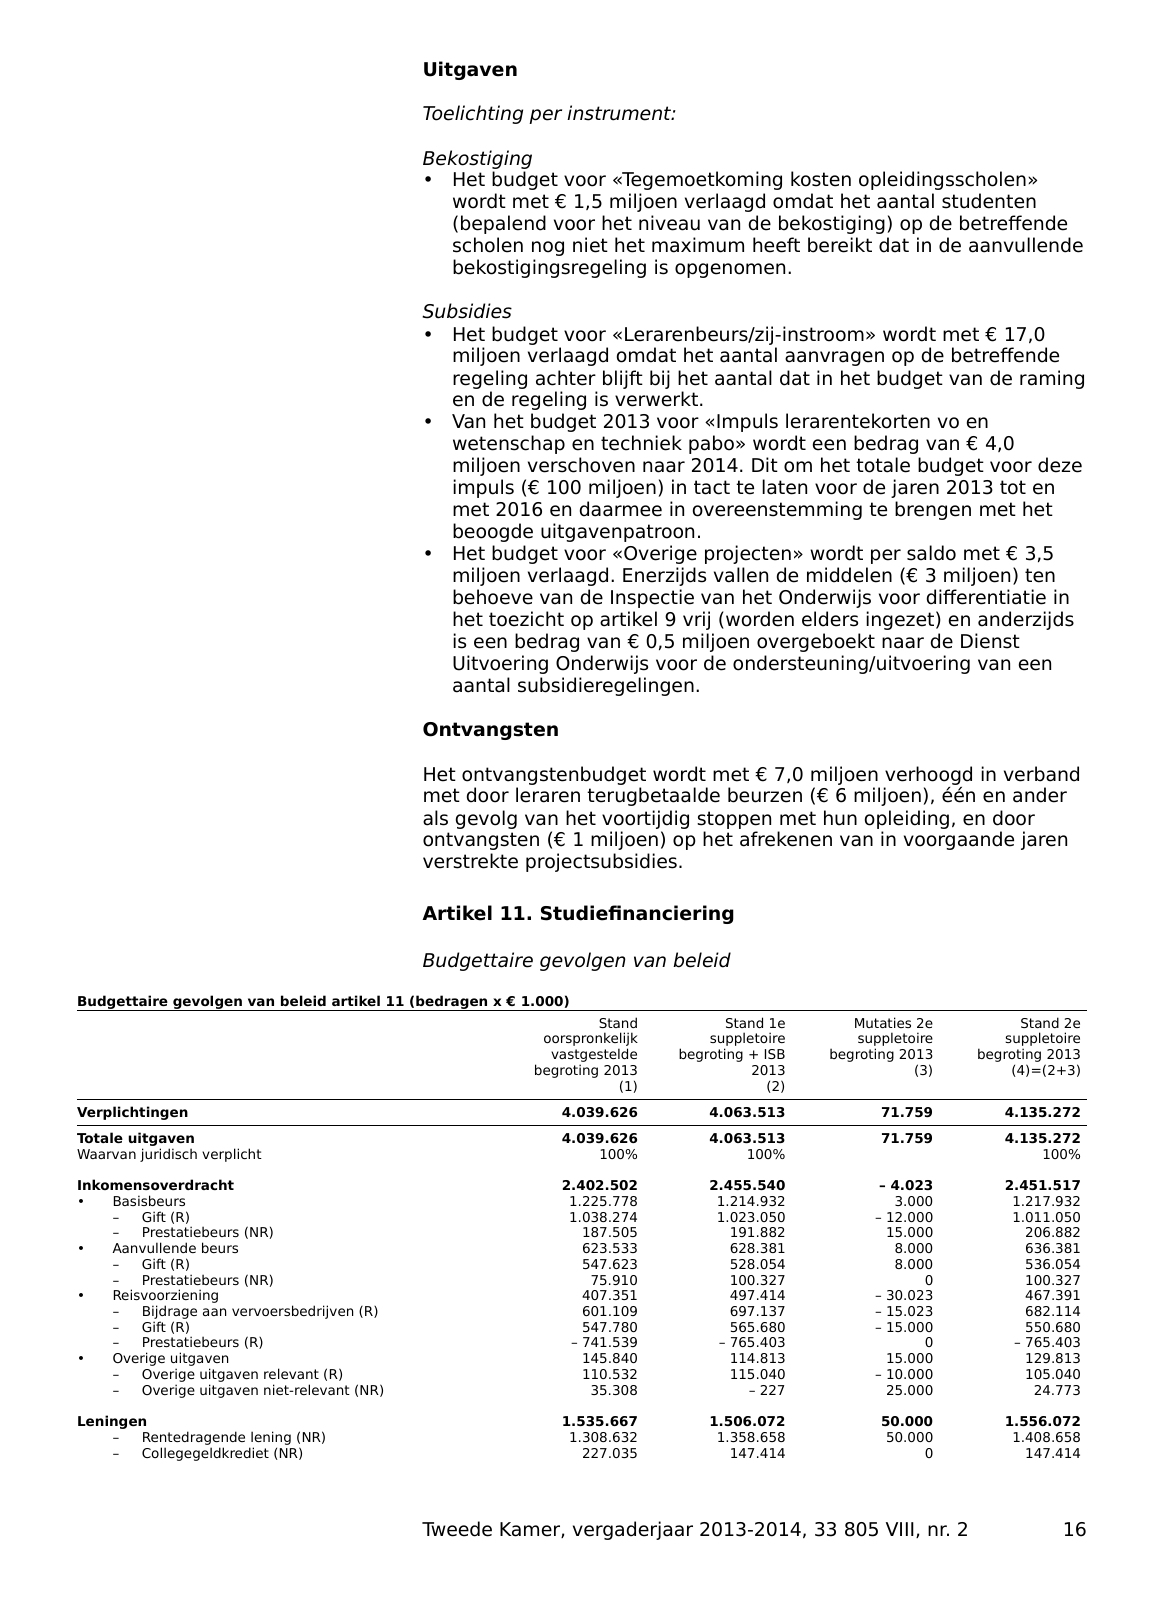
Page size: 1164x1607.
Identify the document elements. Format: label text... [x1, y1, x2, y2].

table_cell – [106, 1257, 136, 1272]
table_cell – [106, 1445, 136, 1461]
table_cell 227.035 [496, 1445, 644, 1461]
table_cell Rentedragende lening (NR) [136, 1430, 496, 1445]
table_cell 50.000 [791, 1430, 939, 1445]
table_cell Reisvoorziening [106, 1288, 496, 1304]
subtitle Uitgaven [422, 59, 1087, 81]
table_cell 24.773 [939, 1383, 1087, 1398]
table_cell 147.414 [939, 1445, 1087, 1461]
table_cell – 15.023 [791, 1304, 939, 1319]
table_cell 4.063.513 [644, 1100, 791, 1125]
table_cell Totale uitgaven [77, 1126, 496, 1147]
table_cell 100.327 [939, 1273, 1087, 1288]
table_cell Bijdrage aan vervoersbedrijven (R) [136, 1304, 496, 1319]
table_cell 191.882 [644, 1225, 791, 1241]
table_cell 1.214.932 [644, 1194, 791, 1209]
table_cell 0 [791, 1273, 939, 1288]
table_cell – 15.000 [791, 1320, 939, 1335]
table_cell Basisbeurs [106, 1194, 496, 1209]
table_cell 623.533 [496, 1241, 644, 1257]
table_cell 0 [791, 1445, 939, 1461]
table_cell – [106, 1383, 136, 1398]
table_cell 75.910 [496, 1273, 644, 1288]
table_cell – [106, 1335, 136, 1351]
table_cell 1.011.050 [939, 1210, 1087, 1225]
table_cell [77, 1304, 106, 1319]
table_cell Prestatiebeurs (NR) [136, 1273, 496, 1288]
table_cell 1.225.778 [496, 1194, 644, 1209]
table_cell Stand 2e suppletoire begroting 2013 (4)=(2+3) [939, 1011, 1087, 1099]
table_cell 565.680 [644, 1320, 791, 1335]
table_cell – [106, 1304, 136, 1319]
table_cell 628.381 [644, 1241, 791, 1257]
table_cell 547.780 [496, 1320, 644, 1335]
table_cell 8.000 [791, 1241, 939, 1257]
table_cell – [106, 1225, 136, 1241]
table_cell 206.882 [939, 1225, 1087, 1241]
table_cell 4.039.626 [496, 1100, 644, 1125]
table_cell [106, 1162, 136, 1178]
table_cell Leningen [77, 1414, 496, 1430]
table_cell [77, 1225, 106, 1241]
table_cell 601.109 [496, 1304, 644, 1319]
table_cell 105.040 [939, 1367, 1087, 1382]
table_cell – 765.403 [644, 1335, 791, 1351]
table_cell 1.556.072 [939, 1414, 1087, 1430]
table_cell 100.327 [644, 1273, 791, 1288]
table_cell 550.680 [939, 1320, 1087, 1335]
table_cell 4.039.626 [496, 1126, 644, 1147]
table_cell 407.351 [496, 1288, 644, 1304]
table_cell 110.532 [496, 1367, 644, 1382]
table_cell 50.000 [791, 1414, 939, 1430]
subtitle Artikel 11. Studiefinanciering [422, 903, 1087, 925]
table_cell [939, 1398, 1087, 1414]
table_cell [77, 1398, 106, 1414]
table_cell – 741.539 [496, 1335, 644, 1351]
table_cell – [106, 1320, 136, 1335]
table_cell 0 [791, 1335, 939, 1351]
text Het ontvangstenbudget wordt met € 7,0 miljoen verhoogd in verband met door leraren terugbetaalde beurzen (€ 6 miljoen), één en ander als gevolg van het voortijdig stoppen met hun opleiding, en door ontvangsten (€ 1 miljoen) op het afrekenen van in voorgaande jaren verstrekte projectsubsidies. [422, 763, 1087, 873]
table_cell 115.040 [644, 1367, 791, 1382]
table_cell [77, 1273, 106, 1288]
table_cell • [77, 1241, 106, 1257]
table_cell 4.063.513 [644, 1126, 791, 1147]
table_cell [496, 1398, 644, 1414]
subtitle Subsidies [422, 301, 1087, 323]
table_cell [496, 1162, 644, 1178]
table_cell – [106, 1430, 136, 1445]
table_cell 1.408.658 [939, 1430, 1087, 1445]
table_cell [77, 1367, 106, 1382]
table_cell Waarvan juridisch verplicht [77, 1147, 496, 1162]
table_cell 497.414 [644, 1288, 791, 1304]
table_cell 2.451.517 [939, 1178, 1087, 1194]
table_cell [106, 1398, 136, 1414]
table_cell [136, 1162, 496, 1178]
table_cell Stand 1e suppletoire begroting + ISB 2013 (2) [644, 1011, 791, 1099]
table_cell – 227 [644, 1383, 791, 1398]
table_cell [939, 1162, 1087, 1178]
table_cell 15.000 [791, 1351, 939, 1367]
table_cell Gift (R) [136, 1257, 496, 1272]
table_header Budgettaire gevolgen van beleid artikel 11 (bedragen x € 1.000) [77, 994, 1087, 1010]
table_cell 1.535.667 [496, 1414, 644, 1430]
table_cell Overige uitgaven niet-relevant (NR) [136, 1383, 496, 1398]
table_cell 100% [939, 1147, 1087, 1162]
table_cell Overige uitgaven relevant (R) [136, 1367, 496, 1382]
table_cell 4.135.272 [939, 1126, 1087, 1147]
text • Het budget voor «Overige projecten» wordt per saldo met € 3,5 miljoen verlaagd. Enerzijds vallen de middelen (€ 3 miljoen) ten behoeve van de Inspectie van het Onderwijs voor differentiatie in het toezicht op artikel 9 vrij (worden elders ingezet) en anderzijds is een bedrag van € 0,5 miljoen overgeboekt naar de Dienst Uitvoering Onderwijs voor de ondersteuning/uitvoering van een aantal subsidieregelingen. [422, 543, 1087, 697]
subtitle Bekostiging [422, 147, 1087, 169]
table_cell [77, 1430, 106, 1445]
table_cell [644, 1398, 791, 1414]
table_cell 100% [496, 1147, 644, 1162]
text • Het budget voor «Tegemoetkoming kosten opleidingsscholen» wordt met € 1,5 miljoen verlaagd omdat het aantal studenten (bepalend voor het niveau van de bekostiging) op de betreffende scholen nog niet het maximum heeft bereikt dat in de aanvullende bekostigingsregeling is opgenomen. [422, 169, 1087, 279]
table_cell [77, 1320, 106, 1335]
table_cell Prestatiebeurs (NR) [136, 1225, 496, 1241]
table_cell [791, 1162, 939, 1178]
text • Het budget voor «Lerarenbeurs/zij-instroom» wordt met € 17,0 miljoen verlaagd omdat het aantal aanvragen op de betreffende regeling achter blijft bij het aantal dat in het budget van de raming en de regeling is verwerkt. [422, 323, 1087, 411]
subtitle Budgettaire gevolgen van beleid [422, 950, 1087, 972]
table_cell Prestatiebeurs (R) [136, 1335, 496, 1351]
table_cell • [77, 1351, 106, 1367]
table_cell [77, 1383, 106, 1398]
table_cell Mutaties 2e suppletoire begroting 2013 (3) [791, 1011, 939, 1099]
table_cell 1.308.632 [496, 1430, 644, 1445]
table_cell – 765.403 [939, 1335, 1087, 1351]
table_cell • [77, 1288, 106, 1304]
table_cell [644, 1162, 791, 1178]
table_cell – 10.000 [791, 1367, 939, 1382]
table_cell 114.813 [644, 1351, 791, 1367]
table_cell [77, 1210, 106, 1225]
table_cell 528.054 [644, 1257, 791, 1272]
table_cell – 30.023 [791, 1288, 939, 1304]
table_cell [136, 1398, 496, 1414]
table_cell 71.759 [791, 1126, 939, 1147]
subtitle Toelichting per instrument: [422, 103, 1087, 125]
table_cell 536.054 [939, 1257, 1087, 1272]
table_cell Gift (R) [136, 1210, 496, 1225]
table_cell Stand oorspronkelijk vastgestelde begroting 2013 (1) [496, 1011, 644, 1099]
table_cell [77, 1257, 106, 1272]
table_cell 1.358.658 [644, 1430, 791, 1445]
table_cell 15.000 [791, 1225, 939, 1241]
table_cell 1.038.274 [496, 1210, 644, 1225]
table_cell 467.391 [939, 1288, 1087, 1304]
table_cell 147.414 [644, 1445, 791, 1461]
table_cell 1.506.072 [644, 1414, 791, 1430]
table_cell [791, 1398, 939, 1414]
table_cell 547.623 [496, 1257, 644, 1272]
table_cell 71.759 [791, 1100, 939, 1125]
table_cell [77, 1162, 106, 1178]
table_cell – [106, 1273, 136, 1288]
table_cell [77, 1011, 496, 1099]
table_cell Verplichtingen [77, 1100, 496, 1125]
table_cell 3.000 [791, 1194, 939, 1209]
table_cell Aanvullende beurs [106, 1241, 496, 1257]
table_cell – [106, 1367, 136, 1382]
table_cell • [77, 1194, 106, 1209]
table_cell [77, 1335, 106, 1351]
table_cell 129.813 [939, 1351, 1087, 1367]
table_cell Inkomensoverdracht [77, 1178, 496, 1194]
table_cell Overige uitgaven [106, 1351, 496, 1367]
table_cell – 12.000 [791, 1210, 939, 1225]
table_cell 145.840 [496, 1351, 644, 1367]
table_cell 697.137 [644, 1304, 791, 1319]
table_cell 4.135.272 [939, 1100, 1087, 1125]
table_cell 682.114 [939, 1304, 1087, 1319]
table_cell [77, 1445, 106, 1461]
table_cell Gift (R) [136, 1320, 496, 1335]
table_cell 100% [644, 1147, 791, 1162]
table_cell 1.217.932 [939, 1194, 1087, 1209]
table_cell [791, 1147, 939, 1162]
table_cell 25.000 [791, 1383, 939, 1398]
table_cell 187.505 [496, 1225, 644, 1241]
table_cell 8.000 [791, 1257, 939, 1272]
table_cell Collegegeldkrediet (NR) [136, 1445, 496, 1461]
subtitle Ontvangsten [422, 719, 1087, 741]
table_cell 35.308 [496, 1383, 644, 1398]
table_cell 2.455.540 [644, 1178, 791, 1194]
table_cell 636.381 [939, 1241, 1087, 1257]
table_cell – [106, 1210, 136, 1225]
table_cell – 4.023 [791, 1178, 939, 1194]
text • Van het budget 2013 voor «Impuls lerarentekorten vo en wetenschap en techniek pabo» wordt een bedrag van € 4,0 miljoen verschoven naar 2014. Dit om het totale budget voor deze impuls (€ 100 miljoen) in tact te laten voor de jaren 2013 tot en met 2016 en daarmee in overeenstemming te brengen met het beoogde uitgavenpatroon. [422, 411, 1087, 543]
table_cell 2.402.502 [496, 1178, 644, 1194]
table_cell 1.023.050 [644, 1210, 791, 1225]
